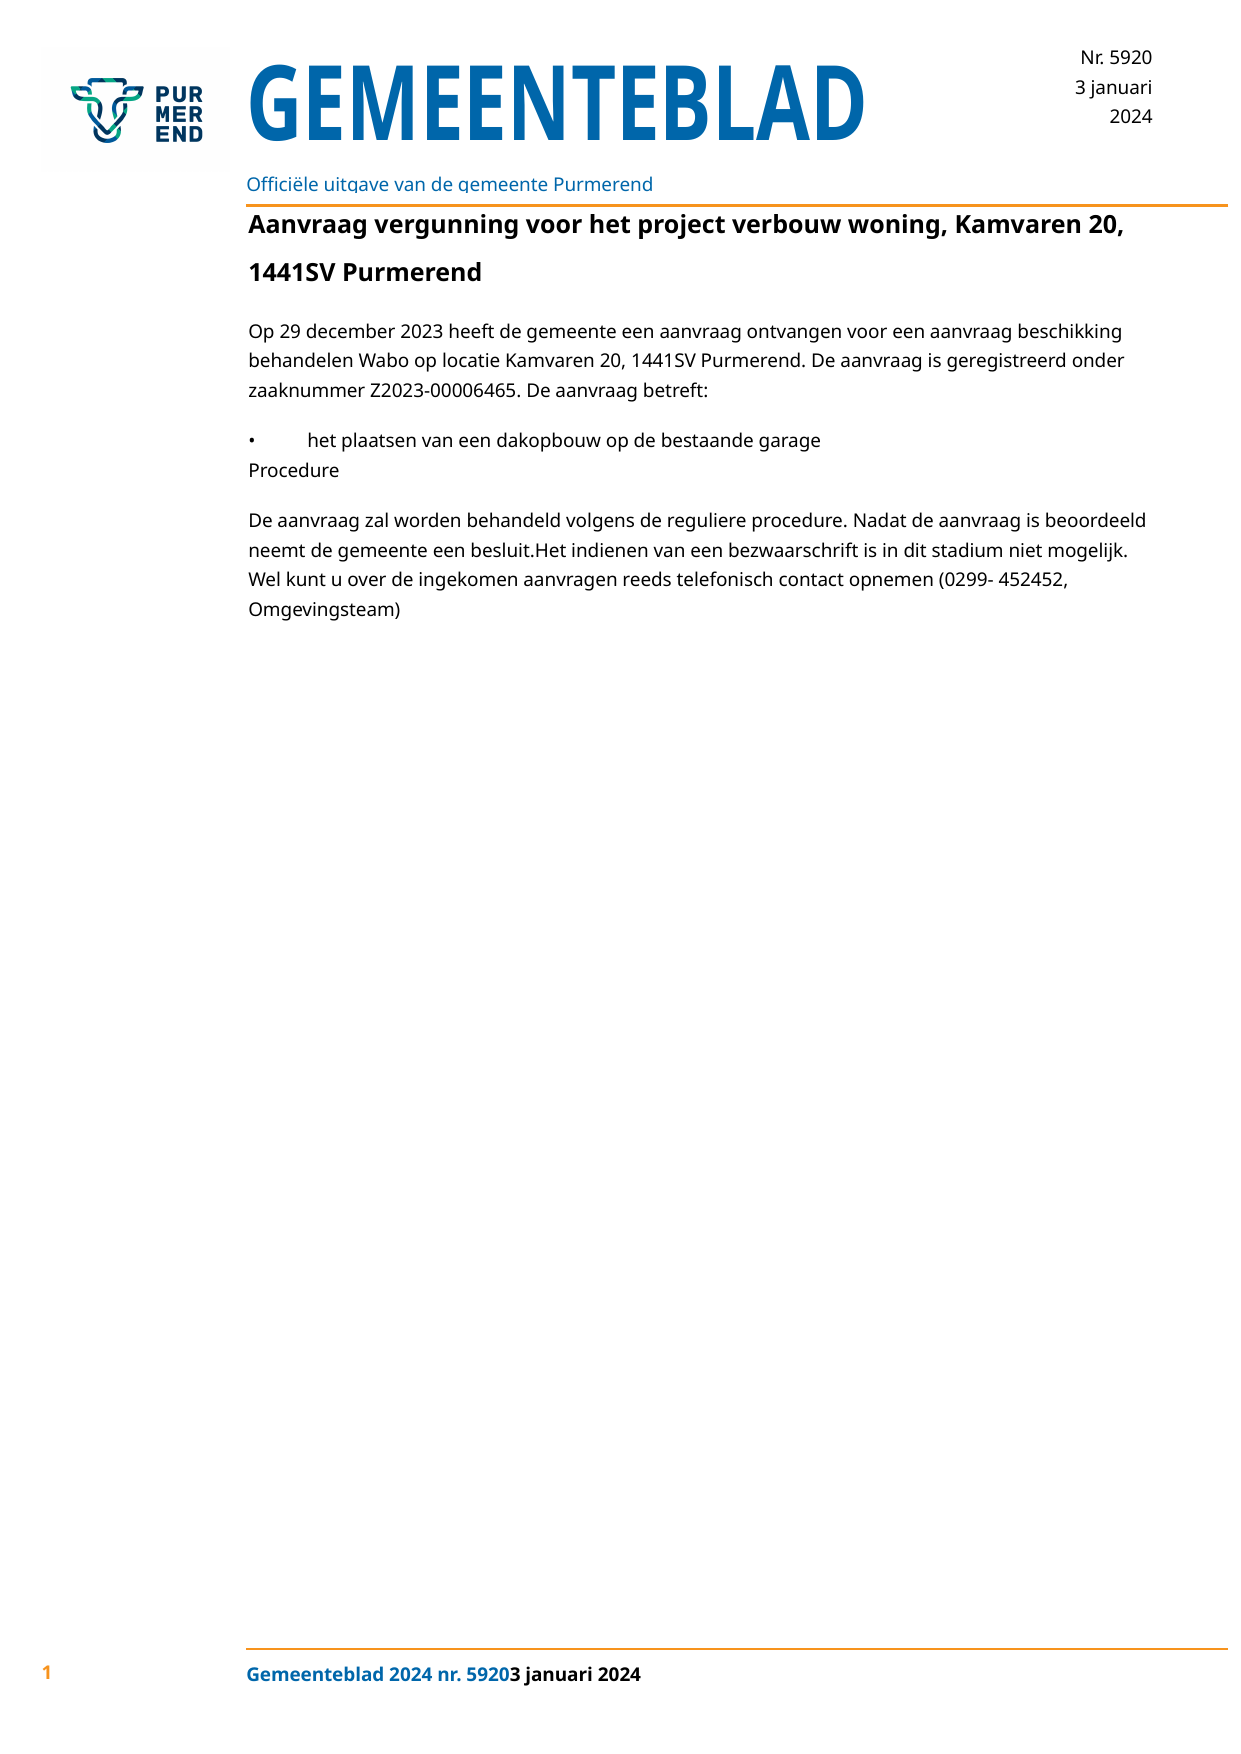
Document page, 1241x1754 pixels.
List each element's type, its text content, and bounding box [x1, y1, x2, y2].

text Procedure [248, 457, 1152, 483]
text Aanvraag vergunning voor het project verbouw woning, Kamvaren 20, 1441SV Purmerend [248, 207, 1152, 288]
text De aanvraag zal worden behandeld volgens de reguliere procedure. Nadat de aanvraag is beoordeeld neemt de gemeente een besluit.Het indienen van een bezwaarschrift is in dit stadium niet mogelijk. Wel kunt u over de ingekomen aanvragen reeds telefonisch contact opnemen (0299- 452452, Omgevingsteam) [248, 507, 1152, 622]
text Op 29 december 2023 heeft de gemeente een aanvraag ontvangen voor een aanvraag beschikking behandelen Wabo op locatie Kamvaren 20, 1441SV Purmerend. De aanvraag is geregistreerd onder zaaknummer Z2023-00006465. De aanvraag betreft: [248, 318, 1152, 403]
list het plaatsen van een dakopbouw op de bestaande garage [248, 427, 1152, 453]
picture [41, 47, 231, 172]
